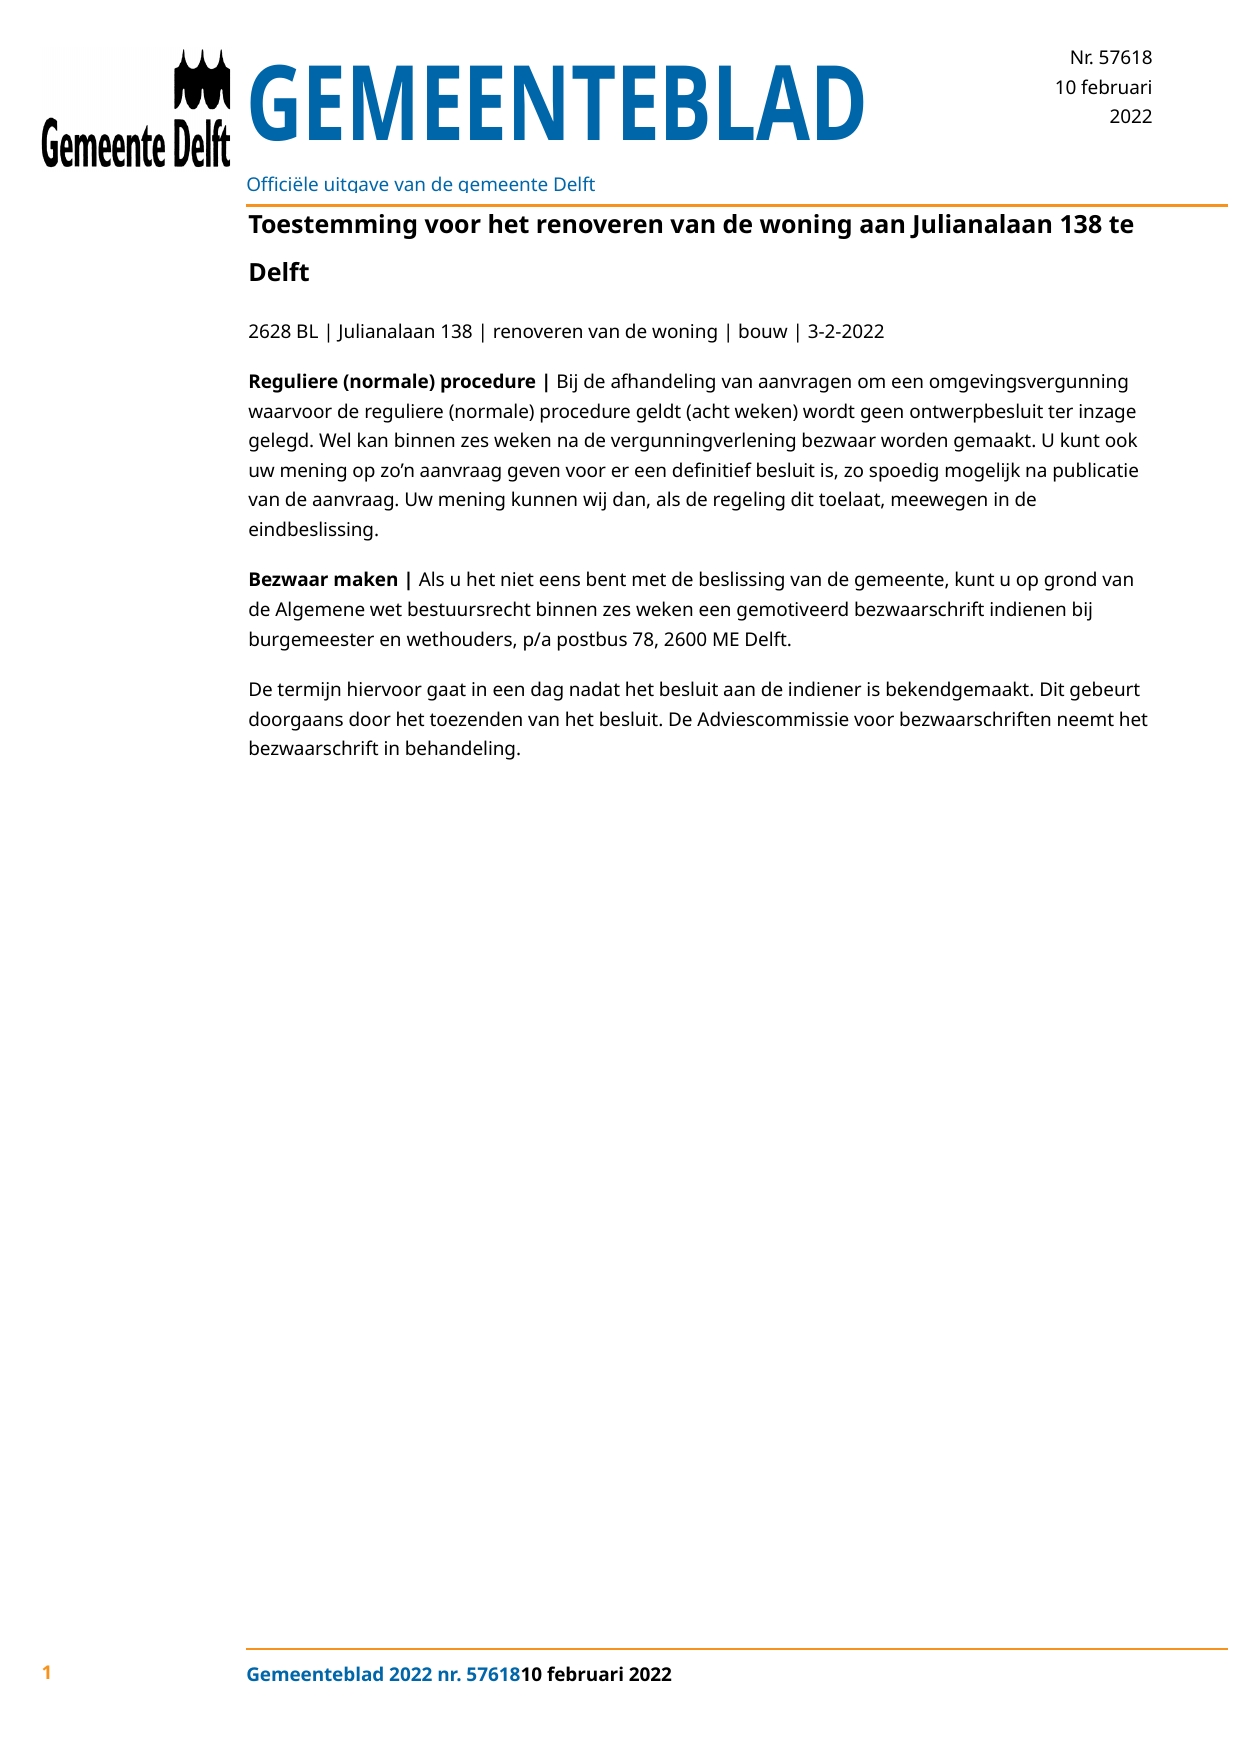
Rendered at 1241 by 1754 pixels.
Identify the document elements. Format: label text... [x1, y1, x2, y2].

text De termijn hiervoor gaat in een dag nadat het besluit aan de indiener is bekendgemaakt. Dit gebeurt doorgaans door het toezenden van het besluit. De Adviescommissie voor bezwaarschriften neemt het bezwaarschrift in behandeling. [248, 676, 1152, 761]
picture [41, 47, 231, 172]
text Toestemming voor het renoveren van de woning aan Julianalaan 138 te Delft [248, 207, 1152, 288]
text Reguliere (normale) procedure | Bij de afhandeling van aanvragen om een omgevingsvergunning waarvoor de reguliere (normale) procedure geldt (acht weken) wordt geen ontwerpbesluit ter inzage gelegd. Wel kan binnen zes weken na de vergunningverlening bezwaar worden gemaakt. U kunt ook uw mening op zo’n aanvraag geven voor er een definitief besluit is, zo spoedig mogelijk na publicatie van de aanvraag. Uw mening kunnen wij dan, als de regeling dit toelaat, meewegen in de eindbeslissing. [248, 368, 1152, 542]
text 2628 BL | Julianalaan 138 | renoveren van de woning | bouw | 3-2-2022 [248, 318, 1152, 344]
text Bezwaar maken | Als u het niet eens bent met de beslissing van de gemeente, kunt u op grond van de Algemene wet bestuursrecht binnen zes weken een gemotiveerd bezwaarschrift indienen bij burgemeester en wethouders, p/a postbus 78, 2600 ME Delft. [248, 567, 1152, 652]
